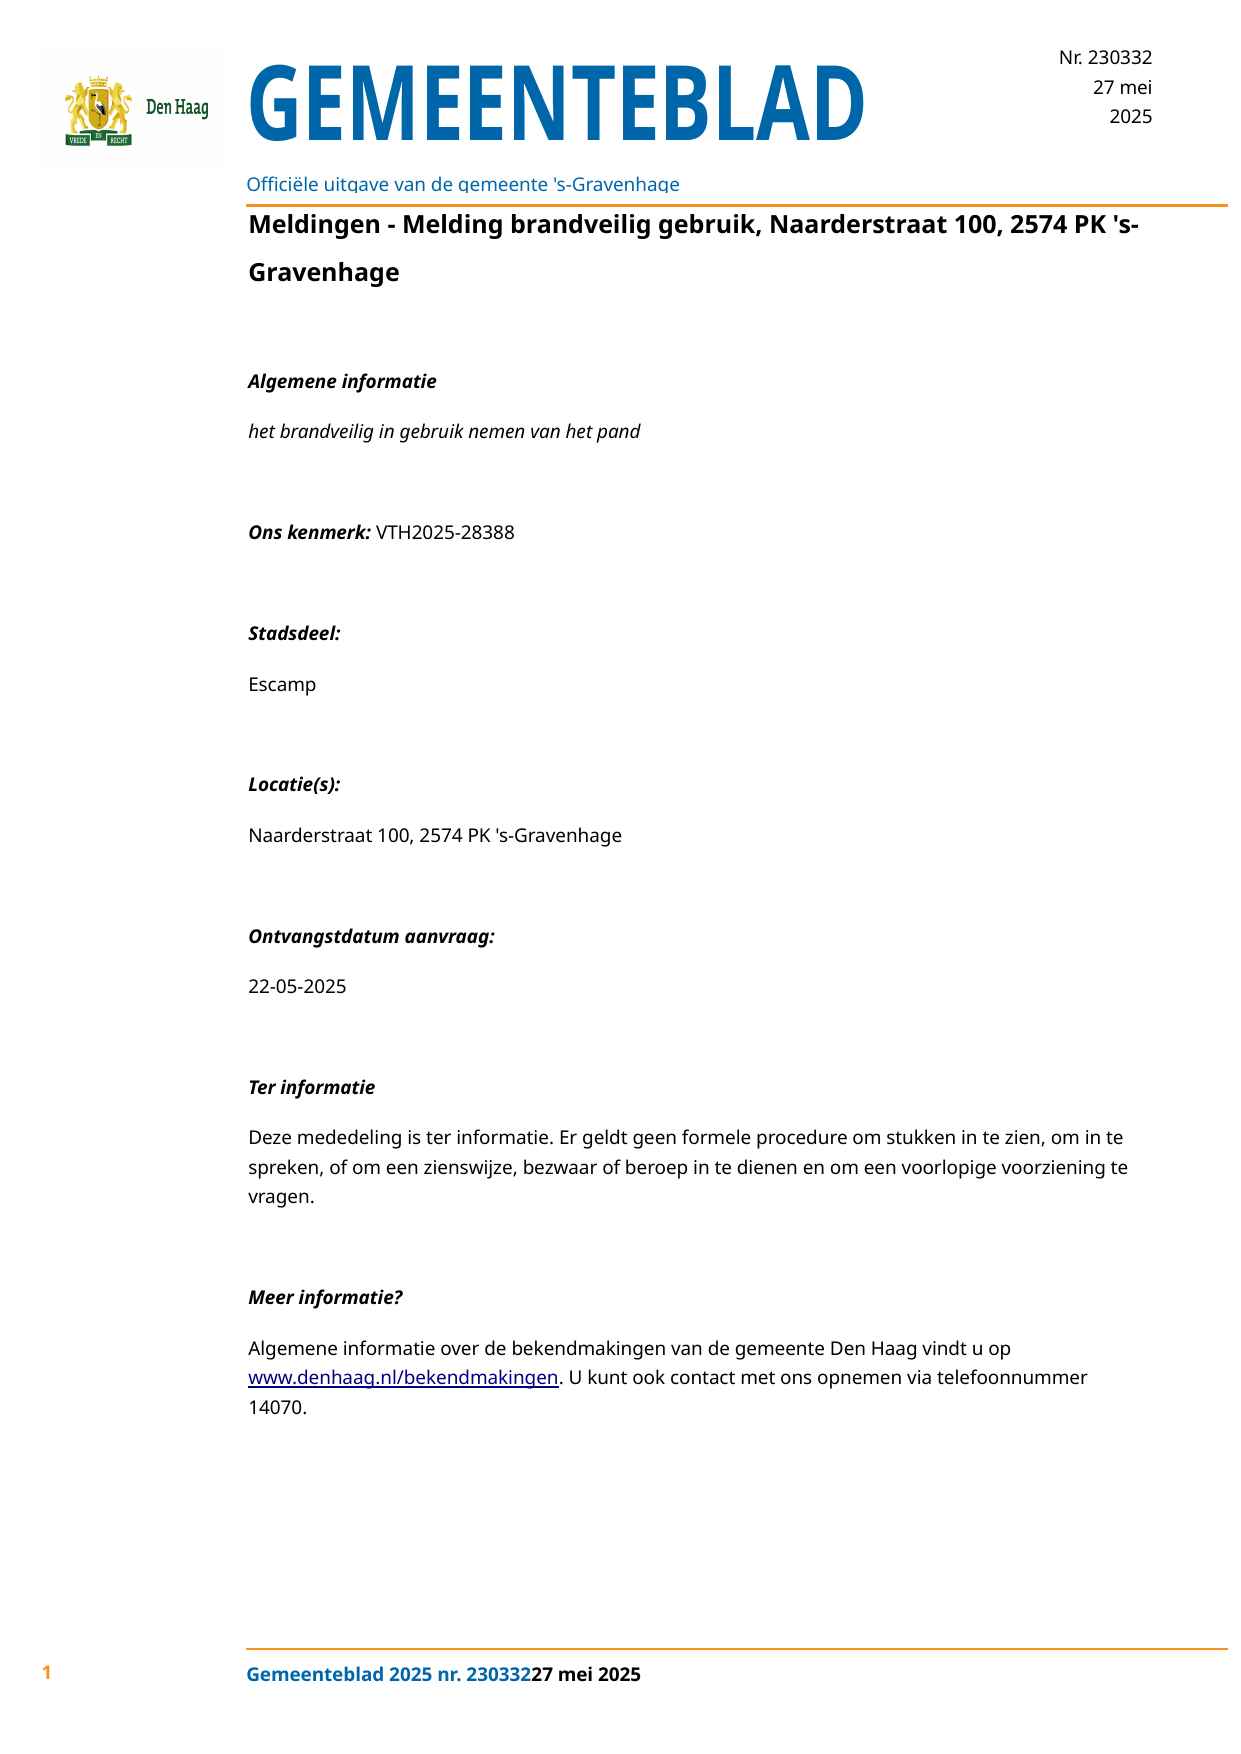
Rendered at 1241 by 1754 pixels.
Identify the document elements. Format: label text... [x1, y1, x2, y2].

text Meer informatie? [248, 1284, 1152, 1310]
text Meldingen - Melding brandveilig gebruik, Naarderstraat 100, 2574 PK 's-Gravenhage [248, 207, 1152, 288]
text Naarderstraat 100, 2574 PK 's-Gravenhage [248, 822, 1152, 848]
picture [41, 47, 231, 172]
text Ons kenmerk: VTH2025-28388 [248, 519, 1152, 545]
text Ontvangstdatum aanvraag: [248, 923, 1152, 949]
text Stadsdeel: [248, 620, 1152, 646]
text het brandveilig in gebruik nemen van het pand [248, 419, 1152, 444]
text Deze mededeling is ter informatie. Er geldt geen formele procedure om stukken in te zien, om in te spreken, of om een zienswijze, bezwaar of beroep in te dienen en om een voorlopige voorziening te vragen. [248, 1124, 1152, 1209]
text Algemene informatie over de bekendmakingen van de gemeente Den Haag vindt u op www.denhaag.nl/bekendmakingen. U kunt ook contact met ons opnemen via telefoonnummer 14070. [248, 1335, 1152, 1420]
text Escamp [248, 671, 1152, 697]
text 22-05-2025 [248, 973, 1152, 999]
text Ter informatie [248, 1074, 1152, 1100]
text Locatie(s): [248, 772, 1152, 797]
text Algemene informatie [248, 368, 1152, 394]
